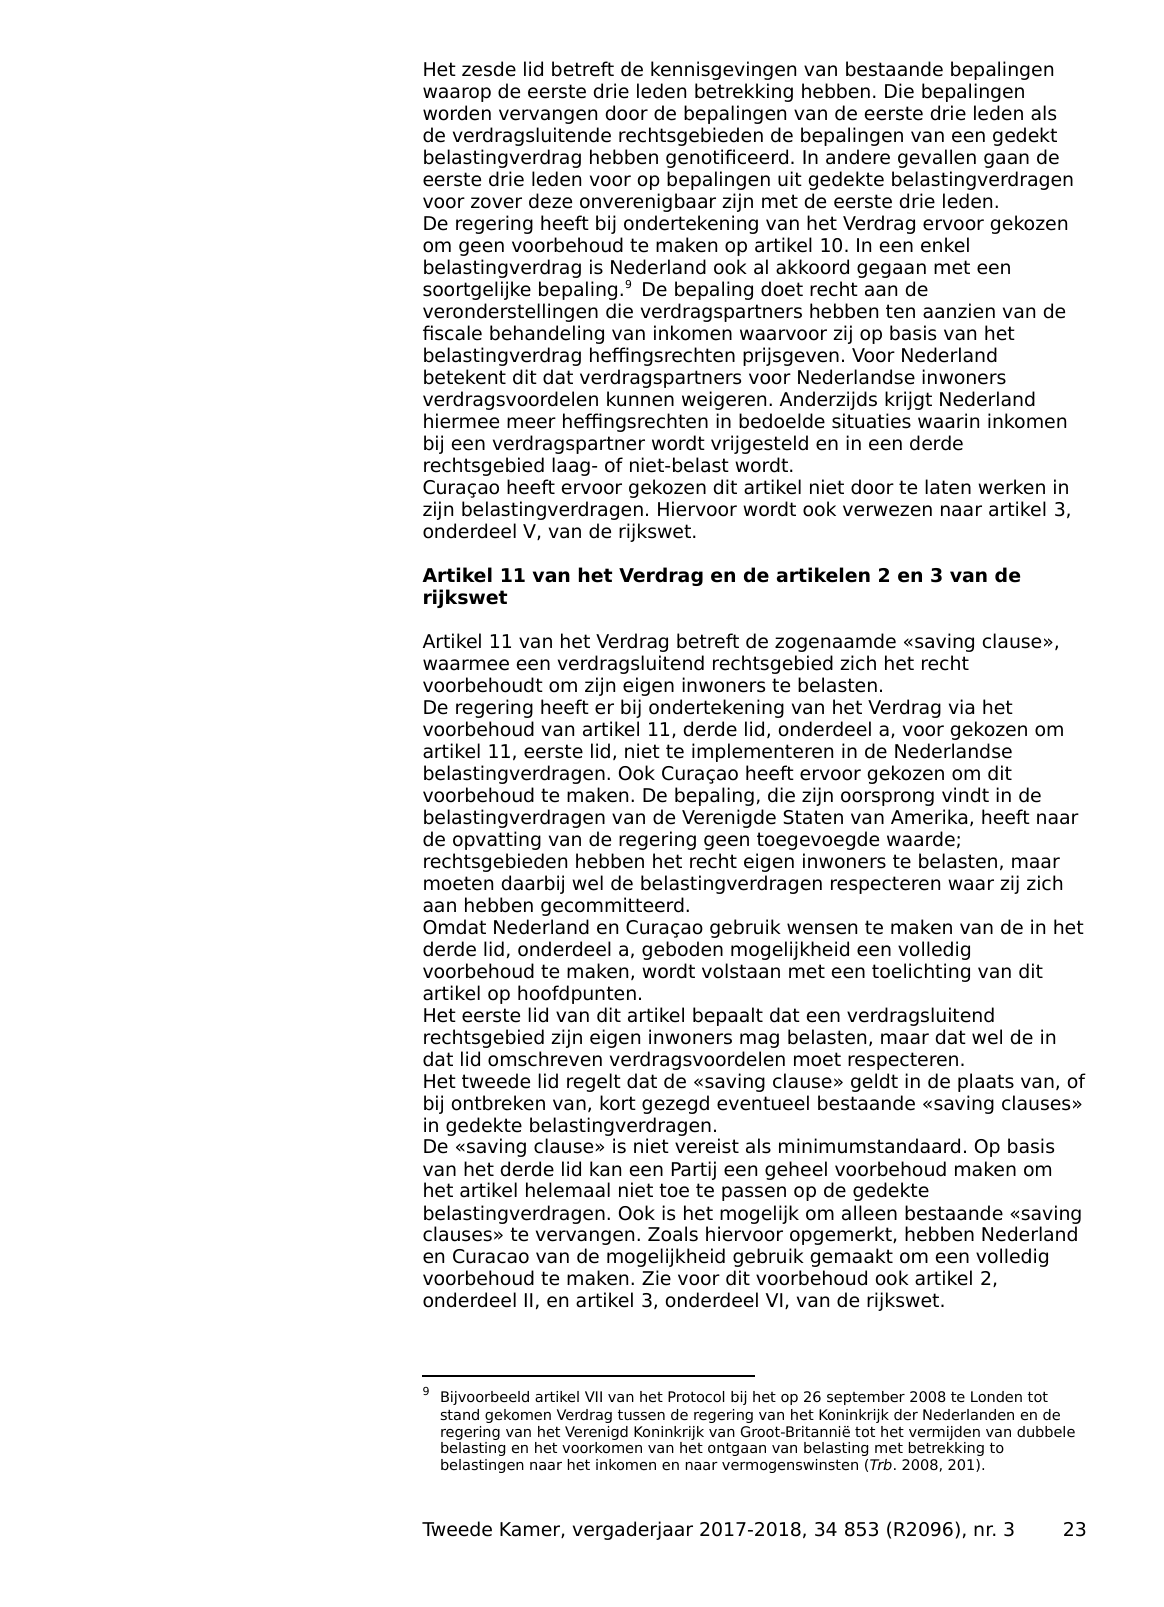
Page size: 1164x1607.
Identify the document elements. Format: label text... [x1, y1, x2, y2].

subtitle Artikel 11 van het Verdrag en de artikelen 2 en 3 van de rijkswet [422, 565, 1087, 609]
text Curaçao heeft ervoor gekozen dit artikel niet door te laten werken in zijn belastingverdragen. Hiervoor wordt ook verwezen naar artikel 3, onderdeel V, van de rijkswet. [422, 477, 1087, 543]
text De regering heeft bij ondertekening van het Verdrag ervoor gekozen om geen voorbehoud te maken op artikel 10. In een enkel belastingverdrag is Nederland ook al akkoord gegaan met een soortgelijke bepaling. De bepaling doet recht aan de veronderstellingen die verdragspartners hebben ten aanzien van de fiscale behandeling van inkomen waarvoor zij op basis van het belastingverdrag heffingsrechten prijsgeven. Voor Nederland betekent dit dat verdragspartners voor Nederlandse inwoners verdragsvoordelen kunnen weigeren. Anderzijds krijgt Nederland hiermee meer heffingsrechten in bedoelde situaties waarin inkomen bij een verdragspartner wordt vrijgesteld en in een derde rechtsgebied laag- of niet-belast wordt. [422, 213, 1087, 477]
text Het zesde lid betreft de kennisgevingen van bestaande bepalingen waarop de eerste drie leden betrekking hebben. Die bepalingen worden vervangen door de bepalingen van de eerste drie leden als de verdragsluitende rechtsgebieden de bepalingen van een gedekt belastingverdrag hebben genotificeerd. In andere gevallen gaan de eerste drie leden voor op bepalingen uit gedekte belastingverdragen voor zover deze onverenigbaar zijn met de eerste drie leden. [422, 59, 1087, 213]
text Artikel 11 van het Verdrag betreft de zogenaamde «saving clause», waarmee een verdragsluitend rechtsgebied zich het recht voorbehoudt om zijn eigen inwoners te belasten. [422, 631, 1087, 697]
text De regering heeft er bij ondertekening van het Verdrag via het voorbehoud van artikel 11, derde lid, onderdeel a, voor gekozen om artikel 11, eerste lid, niet te implementeren in de Nederlandse belastingverdragen. Ook Curaçao heeft ervoor gekozen om dit voorbehoud te maken. De bepaling, die zijn oorsprong vindt in de belastingverdragen van de Verenigde Staten van Amerika, heeft naar de opvatting van de regering geen toegevoegde waarde; rechtsgebieden hebben het recht eigen inwoners te belasten, maar moeten daarbij wel de belastingverdragen respecteren waar zij zich aan hebben gecommitteerd. [422, 697, 1087, 917]
text Omdat Nederland en Curaçao gebruik wensen te maken van de in het derde lid, onderdeel a, geboden mogelijkheid een volledig voorbehoud te maken, wordt volstaan met een toelichting van dit artikel op hoofdpunten. [422, 917, 1087, 1004]
text Bijvoorbeeld artikel VII van het Protocol bij het op 26 september 2008 te Londen tot stand gekomen Verdrag tussen de regering van het Koninkrijk der Nederlanden en de regering van het Verenigd Koninkrijk van Groot-Britannië tot het vermijden van dubbele belasting en het voorkomen van het ontgaan van belasting met betrekking to belastingen naar het inkomen en naar vermogenswinsten (Trb. 2008, 201). [422, 1385, 1087, 1474]
text Het tweede lid regelt dat de «saving clause» geldt in de plaats van, of bij ontbreken van, kort gezegd eventueel bestaande «saving clauses» in gedekte belastingverdragen. [422, 1071, 1087, 1136]
text De «saving clause» is niet vereist als minimumstandaard. Op basis van het derde lid kan een Partij een geheel voorbehoud maken om het artikel helemaal niet toe te passen op de gedekte belastingverdragen. Ook is het mogelijk om alleen bestaande «saving clauses» te vervangen. Zoals hiervoor opgemerkt, hebben Nederland en Curacao van de mogelijkheid gebruik gemaakt om een volledig voorbehoud te maken. Zie voor dit voorbehoud ook artikel 2, onderdeel II, en artikel 3, onderdeel VI, van de rijkswet. [422, 1136, 1087, 1312]
text Het eerste lid van dit artikel bepaalt dat een verdragsluitend rechtsgebied zijn eigen inwoners mag belasten, maar dat wel de in dat lid omschreven verdragsvoordelen moet respecteren. [422, 1004, 1087, 1071]
